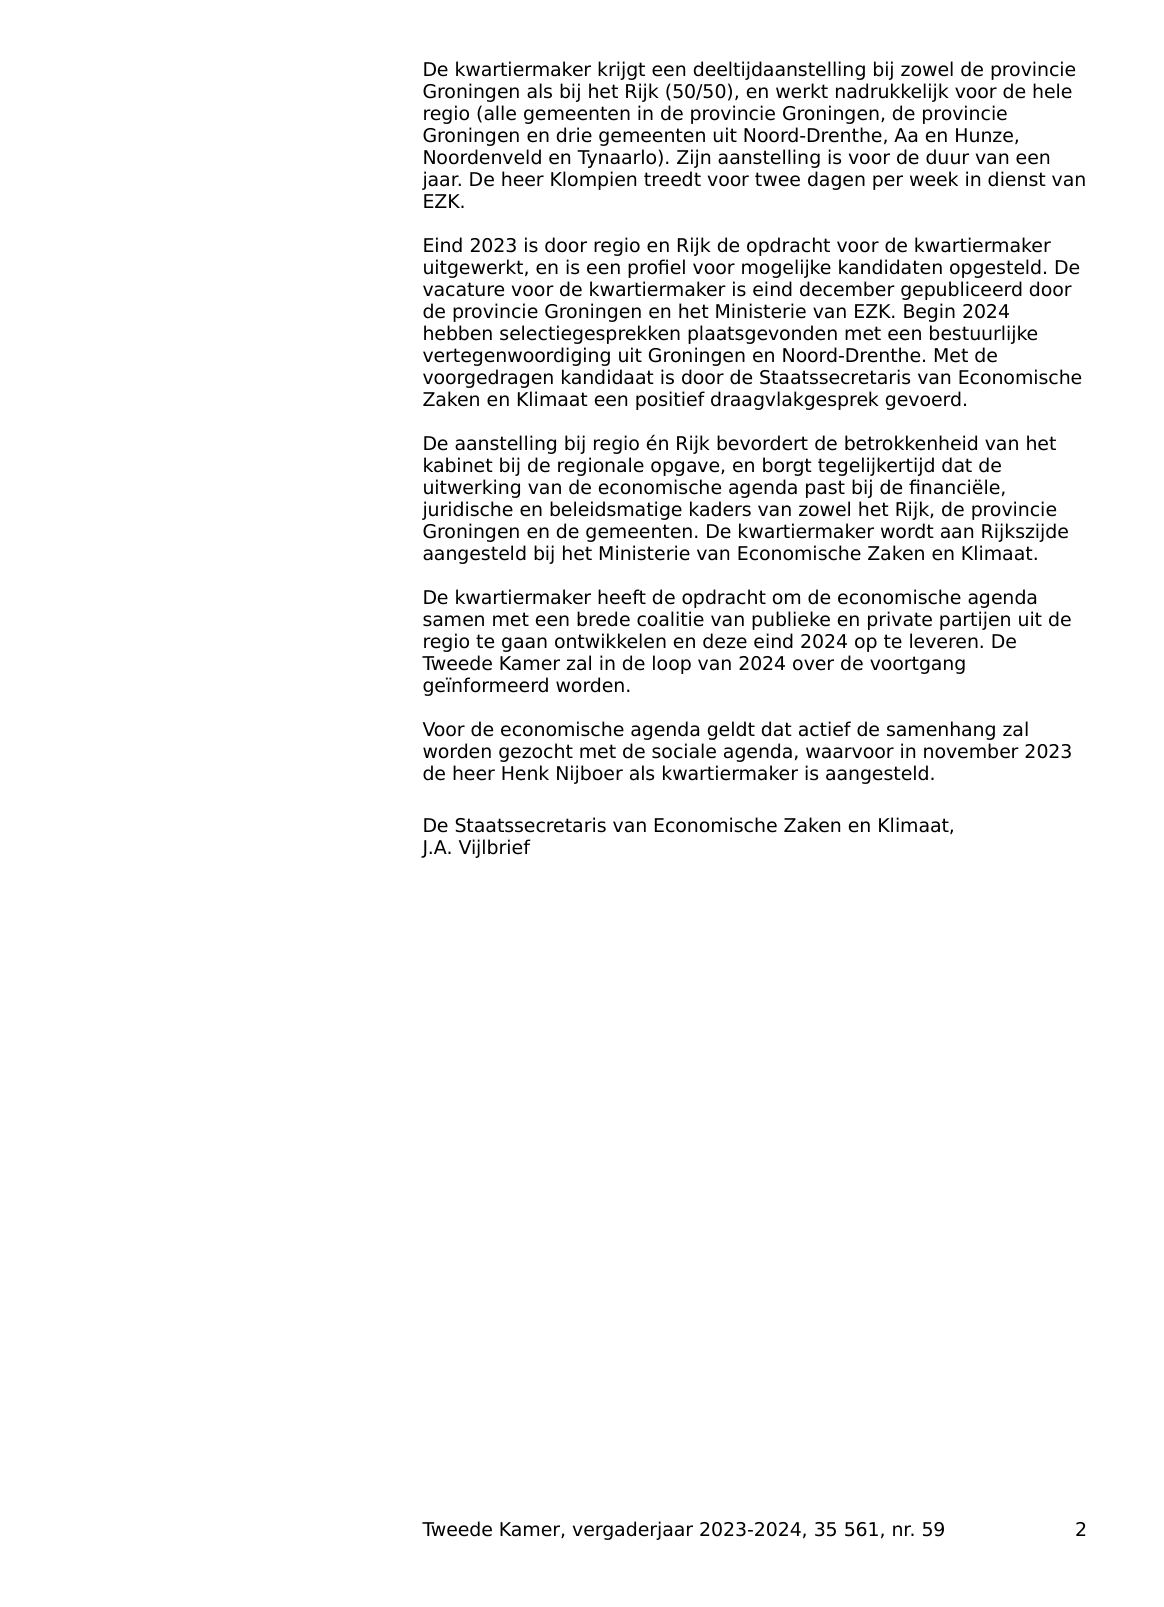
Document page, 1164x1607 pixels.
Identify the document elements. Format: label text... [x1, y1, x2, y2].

text De kwartiermaker krijgt een deeltijdaanstelling bij zowel de provincie Groningen als bij het Rijk (50/50), en werkt nadrukkelijk voor de hele regio (alle gemeenten in de provincie Groningen, de provincie Groningen en drie gemeenten uit Noord-Drenthe, Aa en Hunze, Noordenveld en Tynaarlo). Zijn aanstelling is voor de duur van een jaar. De heer Klompien treedt voor twee dagen per week in dienst van EZK. [422, 59, 1087, 213]
text De Staatssecretaris van Economische Zaken en Klimaat, J.A. Vijlbrief [422, 815, 1087, 859]
text De kwartiermaker heeft de opdracht om de economische agenda samen met een brede coalitie van publieke en private partijen uit de regio te gaan ontwikkelen en deze eind 2024 op te leveren. De Tweede Kamer zal in de loop van 2024 over de voortgang geïnformeerd worden. [422, 587, 1087, 697]
text De aanstelling bij regio én Rijk bevordert de betrokkenheid van het kabinet bij de regionale opgave, en borgt tegelijkertijd dat de uitwerking van de economische agenda past bij de financiële, juridische en beleidsmatige kaders van zowel het Rijk, de provincie Groningen en de gemeenten. De kwartiermaker wordt aan Rijkszijde aangesteld bij het Ministerie van Economische Zaken en Klimaat. [422, 433, 1087, 565]
text Voor de economische agenda geldt dat actief de samenhang zal worden gezocht met de sociale agenda, waarvoor in november 2023 de heer Henk Nijboer als kwartiermaker is aangesteld. [422, 719, 1087, 785]
text Eind 2023 is door regio en Rijk de opdracht voor de kwartiermaker uitgewerkt, en is een profiel voor mogelijke kandidaten opgesteld. De vacature voor de kwartiermaker is eind december gepubliceerd door de provincie Groningen en het Ministerie van EZK. Begin 2024 hebben selectiegesprekken plaatsgevonden met een bestuurlijke vertegenwoordiging uit Groningen en Noord-Drenthe. Met de voorgedragen kandidaat is door de Staatssecretaris van Economische Zaken en Klimaat een positief draagvlakgesprek gevoerd. [422, 235, 1087, 411]
